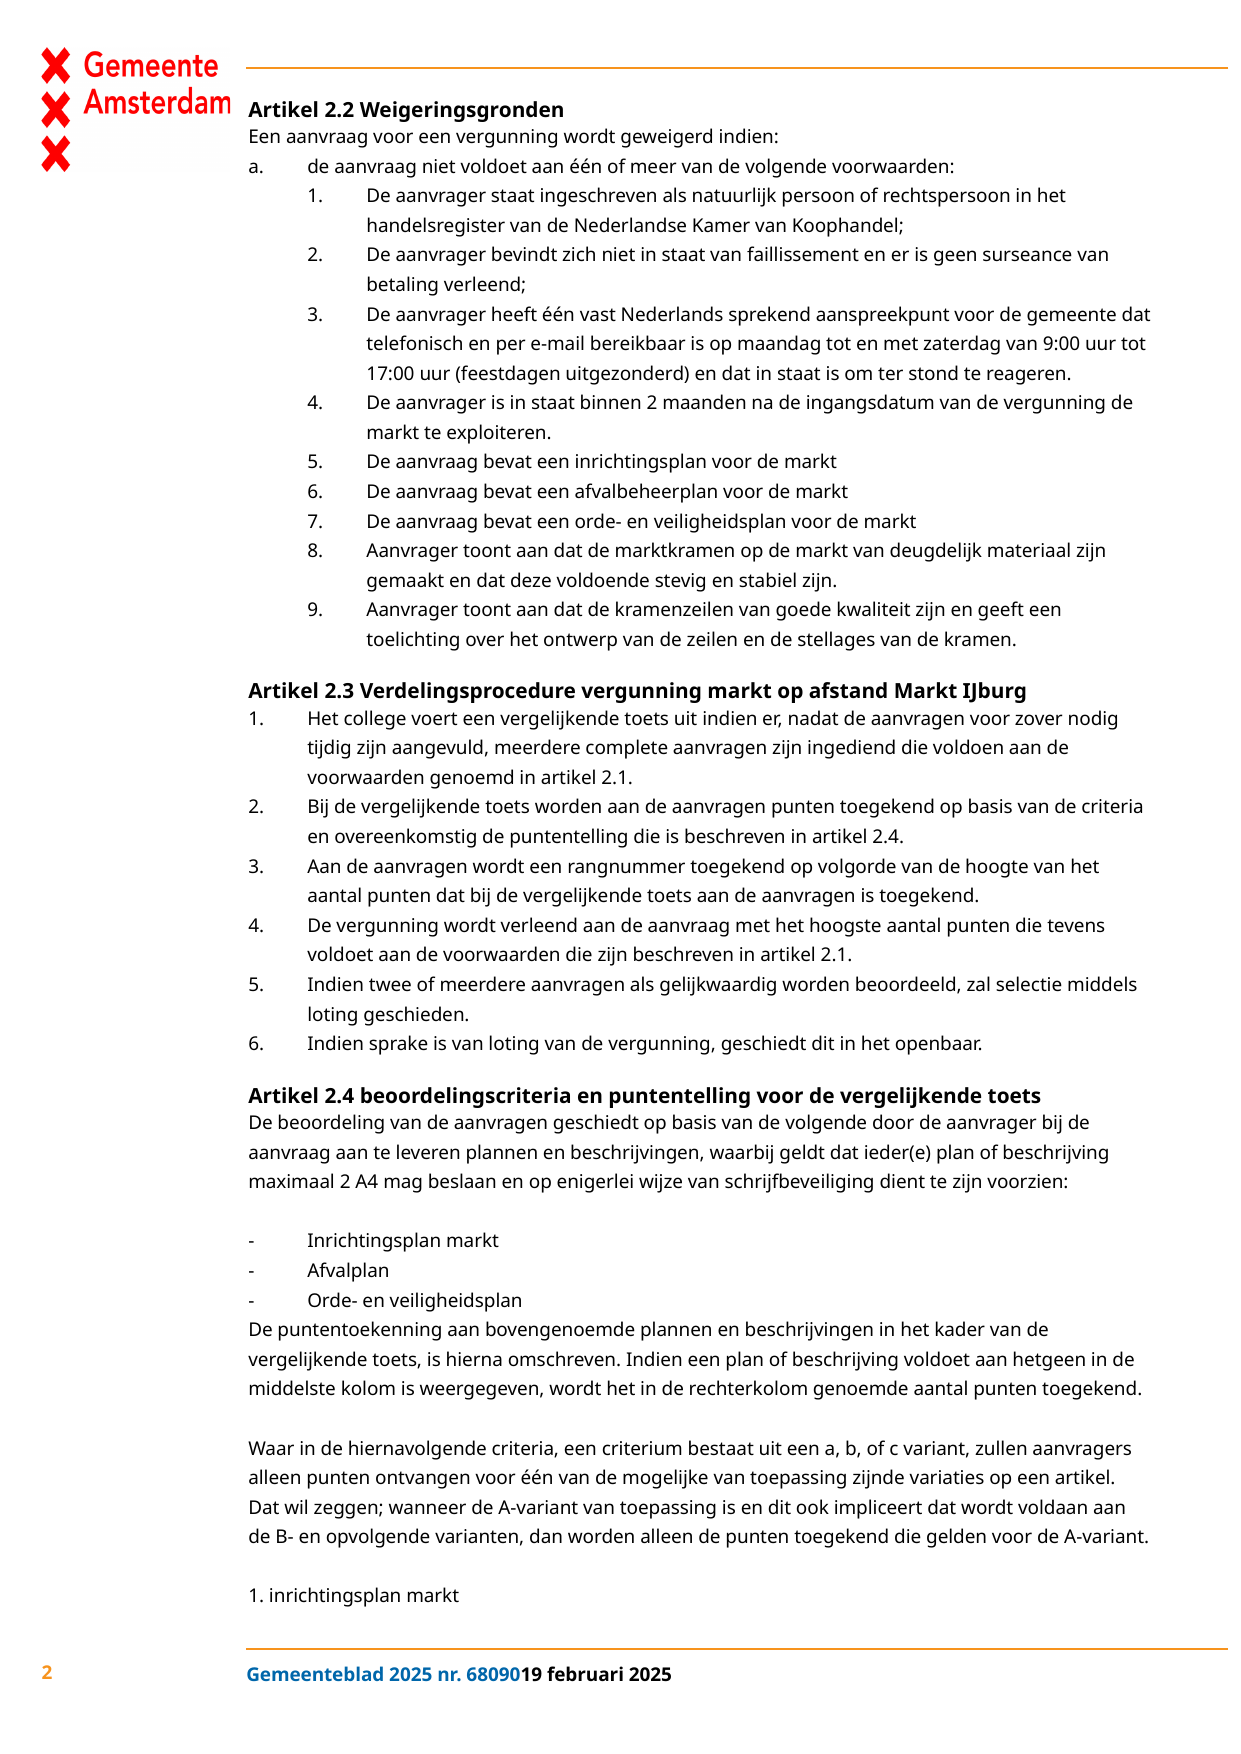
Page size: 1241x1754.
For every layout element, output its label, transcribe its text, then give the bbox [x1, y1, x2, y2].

list Afvalplan [248, 1257, 1152, 1283]
text 1. inrichtingsplan markt [248, 1583, 1152, 1608]
text Artikel 2.2 Weigeringsgronden [248, 95, 1152, 123]
list Aan de aanvragen wordt een rangnummer toegekend op volgorde van de hoogte van het aantal punten dat bij de vergelijkende toets aan de aanvragen is toegekend. [248, 853, 1152, 908]
list De aanvraag bevat een afvalbeheerplan voor de markt [307, 478, 1152, 504]
list De aanvraag bevat een orde- en veiligheidsplan voor de markt [307, 508, 1152, 533]
list De aanvrager heeft één vast Nederlands sprekend aanspreekpunt voor de gemeente dat telefonisch en per e-mail bereikbaar is op maandag tot en met zaterdag van 9:00 uur tot 17:00 uur (feestdagen uitgezonderd) en dat in staat is om ter stond te reageren. [307, 301, 1152, 386]
list Inrichtingsplan markt [248, 1228, 1152, 1253]
text De beoordeling van de aanvragen geschiedt op basis van de volgende door de aanvrager bij de aanvraag aan te leveren plannen en beschrijvingen, waarbij geldt dat ieder(e) plan of beschrijving maximaal 2 A4 mag beslaan en op enigerlei wijze van schrijfbeveiliging dient te zijn voorzien: [248, 1109, 1152, 1194]
list De aanvrager bevindt zich niet in staat van faillissement en er is geen surseance van betaling verleend; [307, 242, 1152, 297]
text Waar in de hiernavolgende criteria, een criterium bestaat uit een a, b, of c variant, zullen aanvragers alleen punten ontvangen voor één van de mogelijke van toepassing zijnde variaties op een artikel. Dat wil zeggen; wanneer de A-variant van toepassing is en dit ook impliceert dat wordt voldaan aan de B- en opvolgende varianten, dan worden alleen de punten toegekend die gelden voor de A-variant. [248, 1435, 1152, 1549]
list De aanvrager is in staat binnen 2 maanden na de ingangsdatum van de vergunning de markt te exploiteren. [307, 389, 1152, 445]
list Aanvrager toont aan dat de kramenzeilen van goede kwaliteit zijn en geeft een toelichting over het ontwerp van de zeilen en de stellages van de kramen. [307, 597, 1152, 652]
list De aanvrager staat ingeschreven als natuurlijk persoon of rechtspersoon in het handelsregister van de Nederlandse Kamer van Koophandel; [307, 182, 1152, 238]
list Indien sprake is van loting van de vergunning, geschiedt dit in het openbaar. [248, 1030, 1152, 1056]
list De aanvraag bevat een inrichtingsplan voor de markt [307, 449, 1152, 474]
list De vergunning wordt verleend aan de aanvraag met het hoogste aantal punten die tevens voldoet aan de voorwaarden die zijn beschreven in artikel 2.1. [248, 912, 1152, 967]
picture [41, 47, 231, 172]
list Orde- en veiligheidsplan [248, 1287, 1152, 1312]
text Artikel 2.3 Verdelingsprocedure vergunning markt op afstand Markt IJburg [248, 677, 1152, 705]
list de aanvraag niet voldoet aan één of meer van de volgende voorwaarden: [248, 153, 1152, 178]
list Indien twee of meerdere aanvragen als gelijkwaardig worden beoordeeld, zal selectie middels loting geschieden. [248, 971, 1152, 1027]
text Een aanvraag voor een vergunning wordt geweigerd indien: [248, 123, 1152, 149]
text Artikel 2.4 beoordelingscriteria en puntentelling voor de vergelijkende toets [248, 1081, 1152, 1109]
list Het college voert een vergelijkende toets uit indien er, nadat de aanvragen voor zover nodig tijdig zijn aangevuld, meerdere complete aanvragen zijn ingediend die voldoen aan de voorwaarden genoemd in artikel 2.1. [248, 705, 1152, 790]
text De puntentoekenning aan bovengenoemde plannen en beschrijvingen in het kader van de vergelijkende toets, is hierna omschreven. Indien een plan of beschrijving voldoet aan hetgeen in de middelste kolom is weergegeven, wordt het in de rechterkolom genoemde aantal punten toegekend. [248, 1316, 1152, 1401]
list Aanvrager toont aan dat de marktkramen op de markt van deugdelijk materiaal zijn gemaakt en dat deze voldoende stevig en stabiel zijn. [307, 537, 1152, 593]
list Bij de vergelijkende toets worden aan de aanvragen punten toegekend op basis van de criteria en overeenkomstig de puntentelling die is beschreven in artikel 2.4. [248, 794, 1152, 849]
